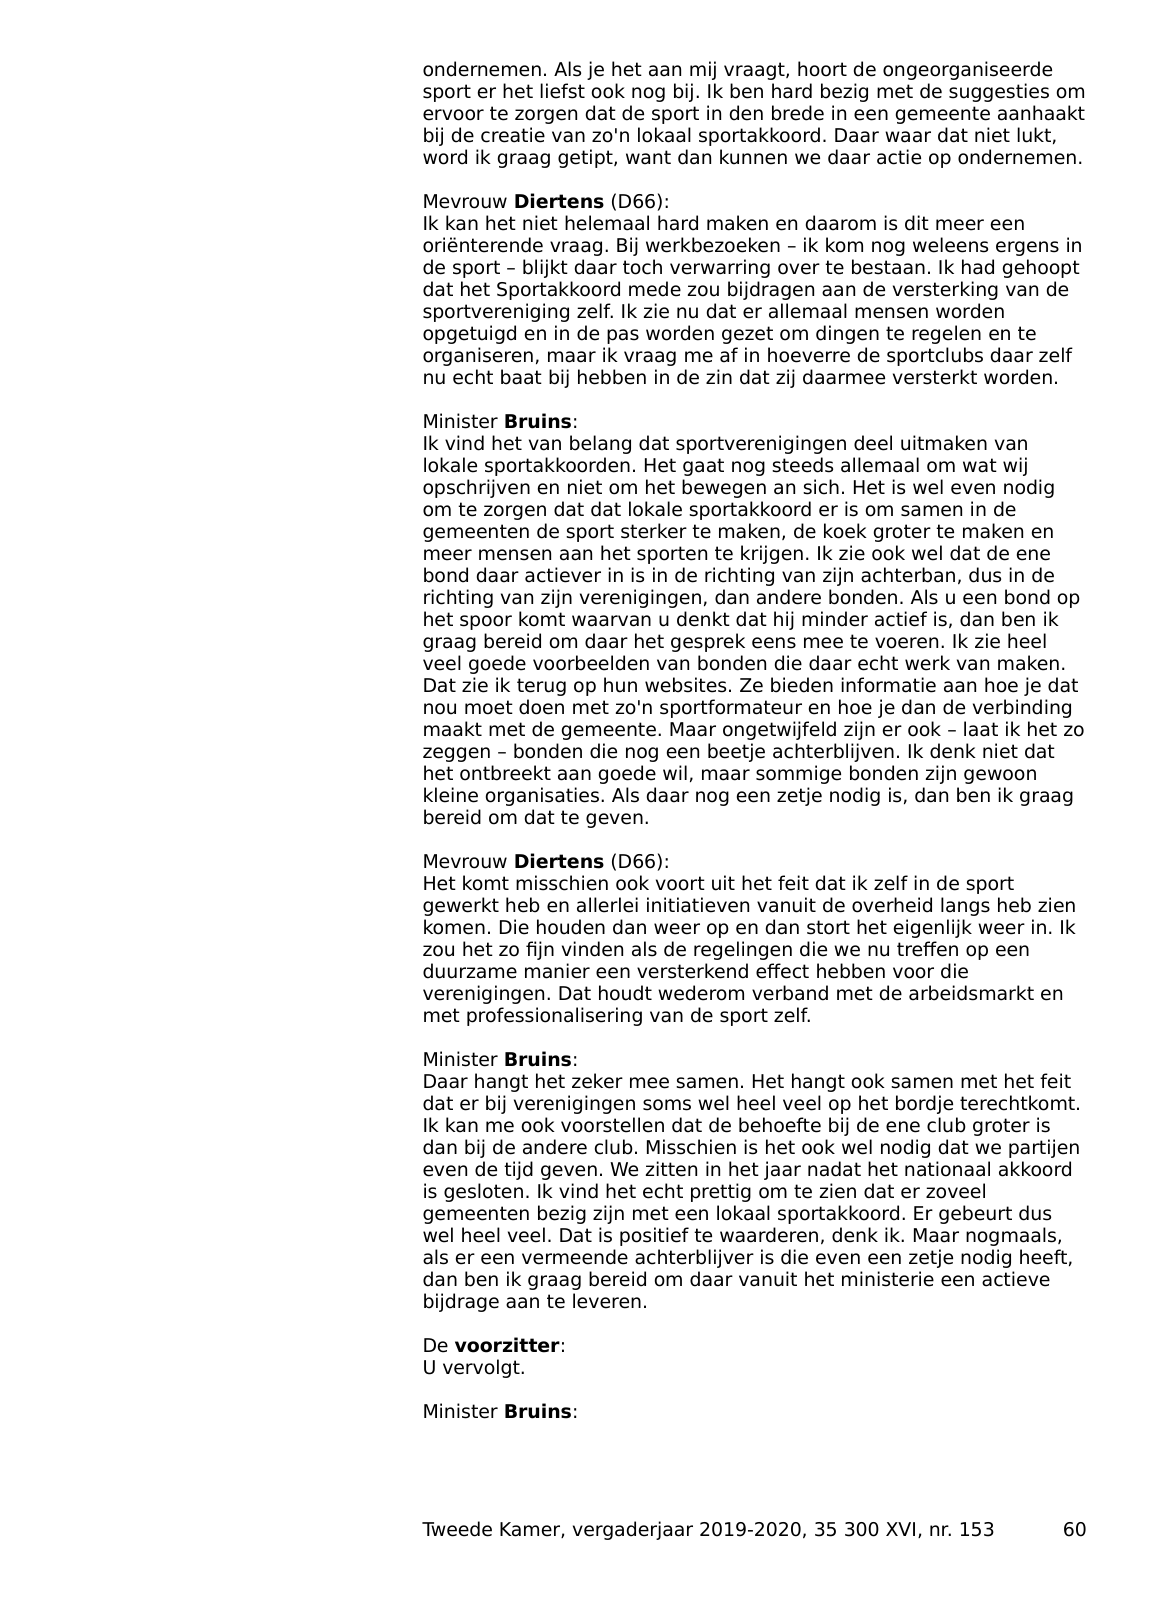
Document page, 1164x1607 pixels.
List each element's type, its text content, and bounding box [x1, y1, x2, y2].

text ondernemen. Als je het aan mij vraagt, hoort de ongeorganiseerde sport er het liefst ook nog bij. Ik ben hard bezig met de suggesties om ervoor te zorgen dat de sport in den brede in een gemeente aanhaakt bij de creatie van zo'n lokaal sportakkoord. Daar waar dat niet lukt, word ik graag getipt, want dan kunnen we daar actie op ondernemen. [422, 59, 1087, 169]
text Minister Bruins: [422, 1049, 1087, 1071]
text Ik kan het niet helemaal hard maken en daarom is dit meer een oriënterende vraag. Bij werkbezoeken – ik kom nog weleens ergens in de sport – blijkt daar toch verwarring over te bestaan. Ik had gehoopt dat het Sportakkoord mede zou bijdragen aan de versterking van de sportvereniging zelf. Ik zie nu dat er allemaal mensen worden opgetuigd en in de pas worden gezet om dingen te regelen en te organiseren, maar ik vraag me af in hoeverre de sportclubs daar zelf nu echt baat bij hebben in de zin dat zij daarmee versterkt worden. [422, 213, 1087, 389]
text De voorzitter: [422, 1335, 1087, 1357]
text U vervolgt. [422, 1357, 1087, 1379]
text Minister Bruins: [422, 411, 1087, 433]
text Het komt misschien ook voort uit het feit dat ik zelf in de sport gewerkt heb en allerlei initiatieven vanuit de overheid langs heb zien komen. Die houden dan weer op en dan stort het eigenlijk weer in. Ik zou het zo fijn vinden als de regelingen die we nu treffen op een duurzame manier een versterkend effect hebben voor die verenigingen. Dat houdt wederom verband met de arbeidsmarkt en met professionalisering van de sport zelf. [422, 873, 1087, 1027]
text Ik vind het van belang dat sportverenigingen deel uitmaken van lokale sportakkoorden. Het gaat nog steeds allemaal om wat wij opschrijven en niet om het bewegen an sich. Het is wel even nodig om te zorgen dat dat lokale sportakkoord er is om samen in de gemeenten de sport sterker te maken, de koek groter te maken en meer mensen aan het sporten te krijgen. Ik zie ook wel dat de ene bond daar actiever in is in de richting van zijn achterban, dus in de richting van zijn verenigingen, dan andere bonden. Als u een bond op het spoor komt waarvan u denkt dat hij minder actief is, dan ben ik graag bereid om daar het gesprek eens mee te voeren. Ik zie heel veel goede voorbeelden van bonden die daar echt werk van maken. Dat zie ik terug op hun websites. Ze bieden informatie aan hoe je dat nou moet doen met zo'n sportformateur en hoe je dan de verbinding maakt met de gemeente. Maar ongetwijfeld zijn er ook – laat ik het zo zeggen – bonden die nog een beetje achterblijven. Ik denk niet dat het ontbreekt aan goede wil, maar sommige bonden zijn gewoon kleine organisaties. Als daar nog een zetje nodig is, dan ben ik graag bereid om dat te geven. [422, 433, 1087, 829]
text Minister Bruins: [422, 1401, 1087, 1423]
text Mevrouw Diertens (D66): [422, 851, 1087, 873]
text Daar hangt het zeker mee samen. Het hangt ook samen met het feit dat er bij verenigingen soms wel heel veel op het bordje terechtkomt. Ik kan me ook voorstellen dat de behoefte bij de ene club groter is dan bij de andere club. Misschien is het ook wel nodig dat we partijen even de tijd geven. We zitten in het jaar nadat het nationaal akkoord is gesloten. Ik vind het echt prettig om te zien dat er zoveel gemeenten bezig zijn met een lokaal sportakkoord. Er gebeurt dus wel heel veel. Dat is positief te waarderen, denk ik. Maar nogmaals, als er een vermeende achterblijver is die even een zetje nodig heeft, dan ben ik graag bereid om daar vanuit het ministerie een actieve bijdrage aan te leveren. [422, 1071, 1087, 1313]
text Mevrouw Diertens (D66): [422, 191, 1087, 213]
